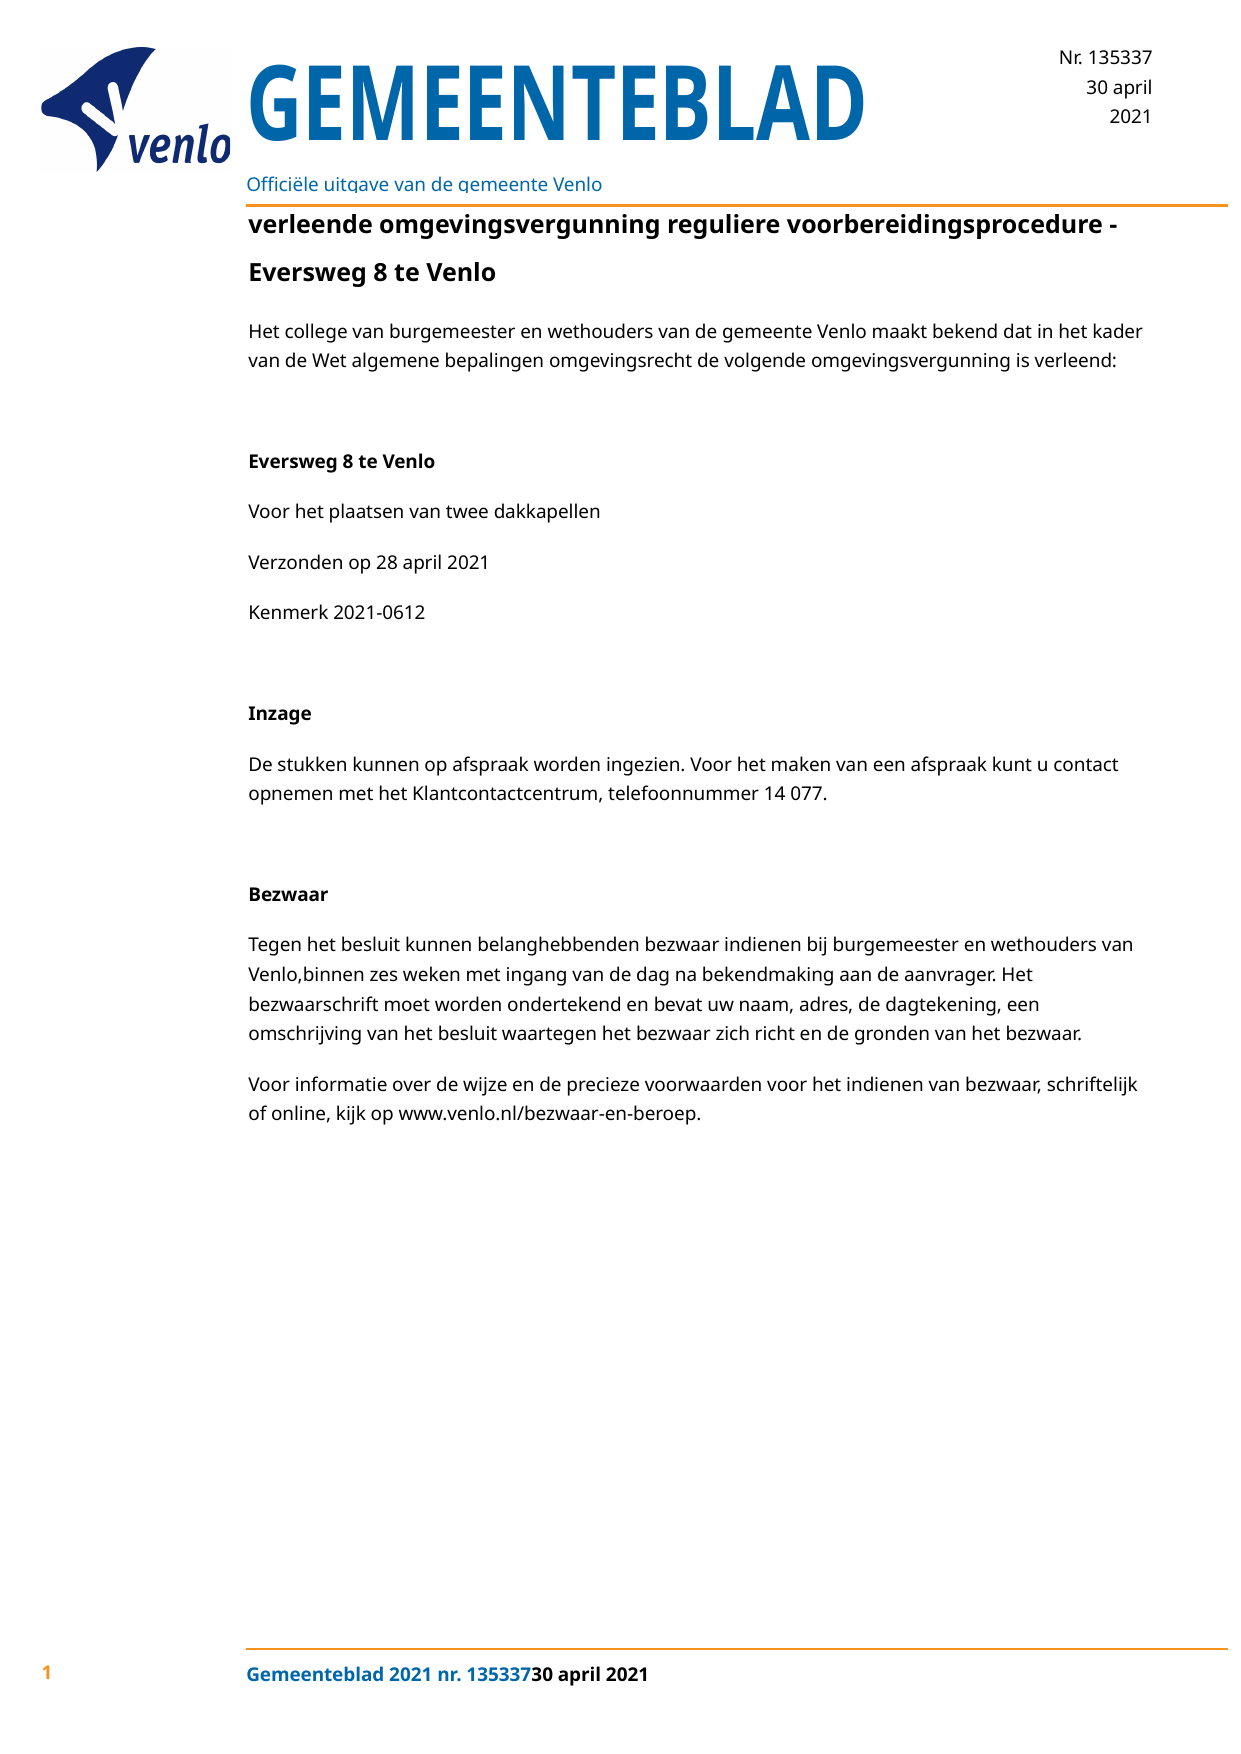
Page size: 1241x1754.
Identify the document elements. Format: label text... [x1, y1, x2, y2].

picture [41, 47, 231, 172]
text Verzonden op 28 april 2021 [248, 549, 1152, 575]
text Kenmerk 2021-0612 [248, 599, 1152, 625]
text De stukken kunnen op afspraak worden ingezien. Voor het maken van een afspraak kunt u contact opnemen met het Klantcontactcentrum, telefoonnummer 14 077. [248, 751, 1152, 806]
text Bezwaar [248, 881, 1152, 907]
text Tegen het besluit kunnen belanghebbenden bezwaar indienen bij burgemeester en wethouders van Venlo,binnen zes weken met ingang van de dag na bekendmaking aan de aanvrager. Het bezwaarschrift moet worden ondertekend en bevat uw naam, adres, de dagtekening, een omschrijving van het besluit waartegen het bezwaar zich richt en de gronden van het bezwaar. [248, 932, 1152, 1046]
text Eversweg 8 te Venlo [248, 448, 1152, 474]
text Het college van burgemeester en wethouders van de gemeente Venlo maakt bekend dat in het kader van de Wet algemene bepalingen omgevingsrecht de volgende omgevingsvergunning is verleend: [248, 318, 1152, 373]
text Inzage [248, 700, 1152, 726]
text Voor informatie over de wijze en de precieze voorwaarden voor het indienen van bezwaar, schriftelijk of online, kijk op www.venlo.nl/bezwaar-en-beroep. [248, 1071, 1152, 1126]
text Voor het plaatsen van twee dakkapellen [248, 499, 1152, 524]
text verleende omgevingsvergunning reguliere voorbereidingsprocedure - Eversweg 8 te Venlo [248, 207, 1152, 288]
